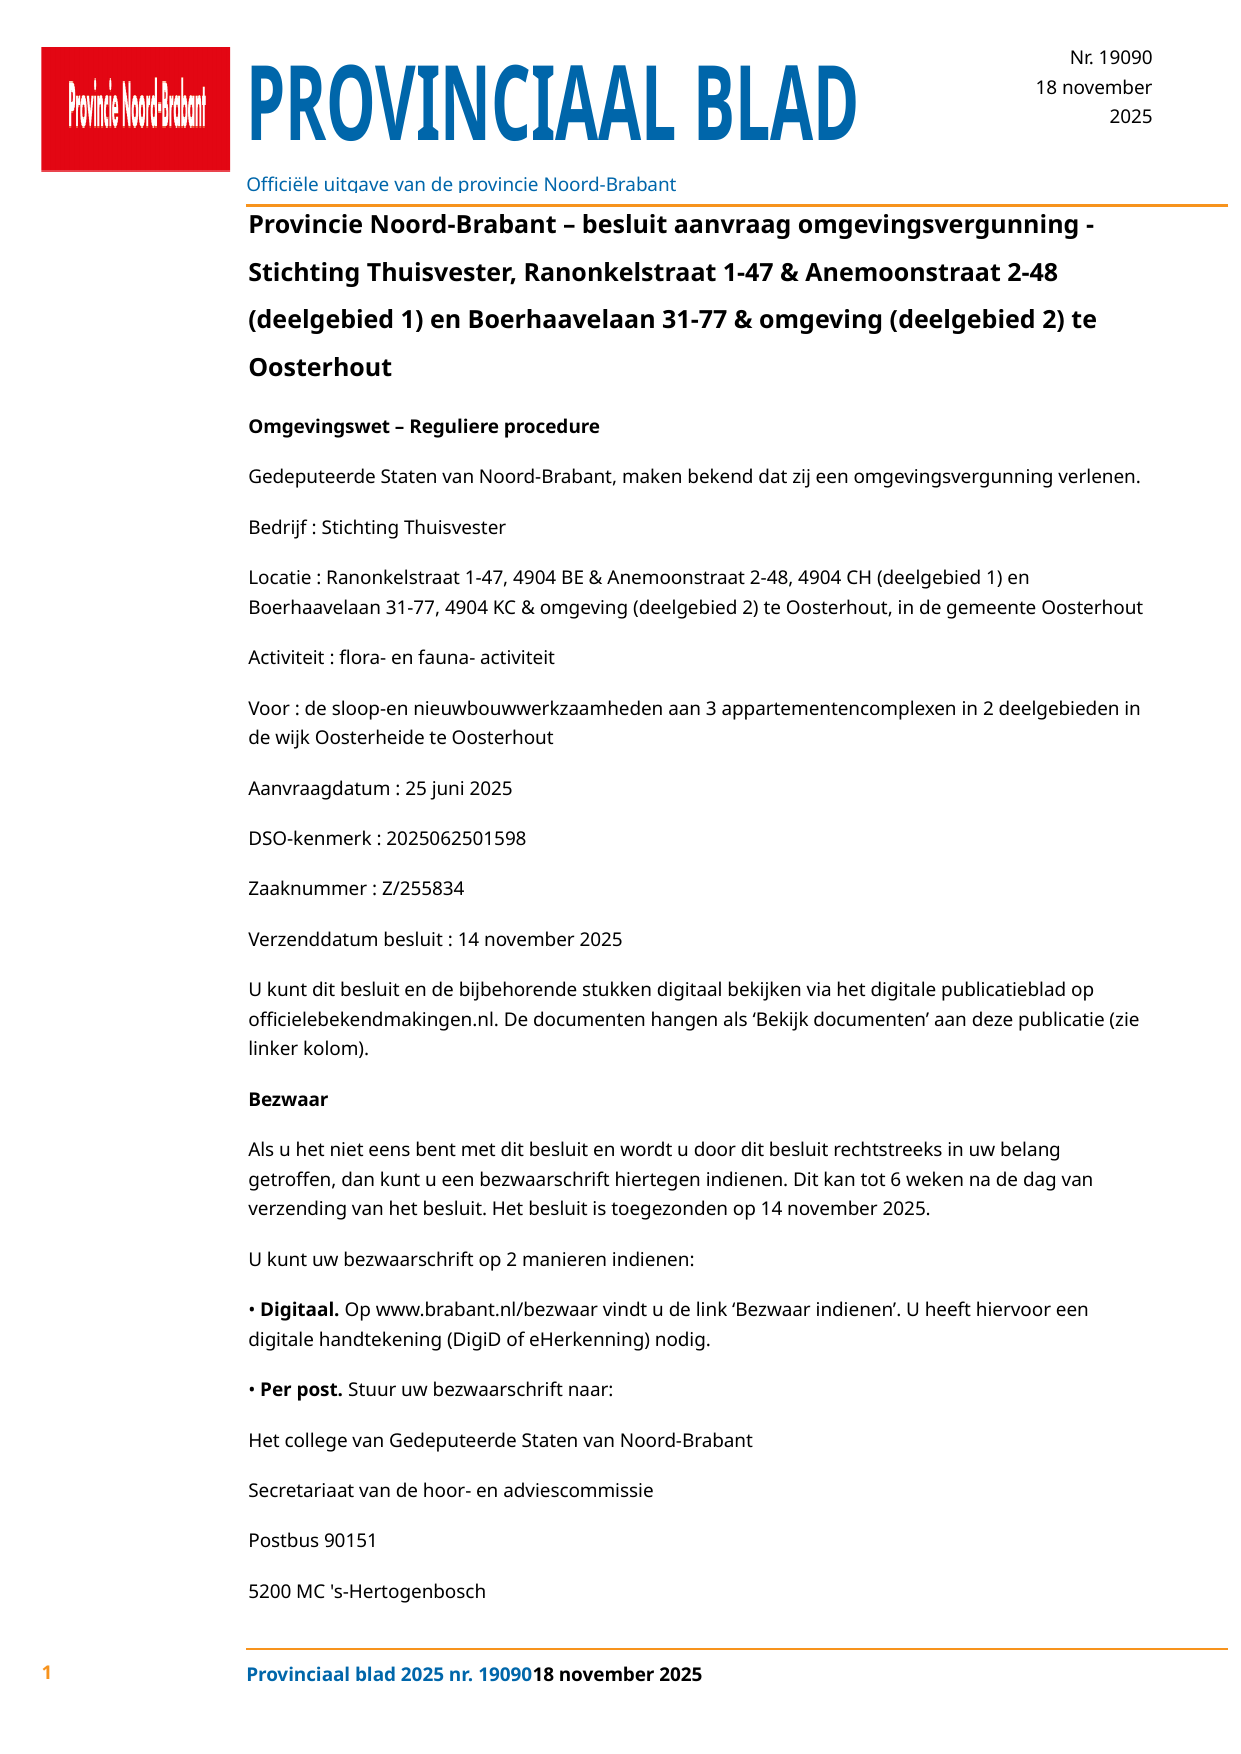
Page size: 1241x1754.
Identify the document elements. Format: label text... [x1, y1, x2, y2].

text Activiteit : flora- en fauna- activiteit [248, 644, 1152, 670]
text • Digitaal. Op www.brabant.nl/bezwaar vindt u de link ‘Bezwaar indienen’. U heeft hiervoor een digitale handtekening (DigiD of eHerkenning) nodig. [248, 1296, 1152, 1352]
text Locatie : Ranonkelstraat 1-47, 4904 BE & Anemoonstraat 2-48, 4904 CH (deelgebied 1) en Boerhaavelaan 31-77, 4904 KC & omgeving (deelgebied 2) te Oosterhout, in de gemeente Oosterhout [248, 564, 1152, 620]
text Postbus 90151 [248, 1528, 1152, 1553]
text Secretariaat van de hoor- en adviescommissie [248, 1477, 1152, 1503]
picture [41, 47, 231, 172]
text DSO-kenmerk : 2025062501598 [248, 825, 1152, 851]
text Provincie Noord-Brabant – besluit aanvraag omgevingsvergunning - Stichting Thuisvester, Ranonkelstraat 1-47 & Anemoonstraat 2-48 (deelgebied 1) en Boerhaavelaan 31-77 & omgeving (deelgebied 2) te Oosterhout [248, 207, 1152, 384]
text Voor : de sloop-en nieuwbouwwerkzaamheden aan 3 appartementencomplexen in 2 deelgebieden in de wijk Oosterheide te Oosterhout [248, 695, 1152, 750]
text Bedrijf : Stichting Thuisvester [248, 514, 1152, 540]
text • Per post. Stuur uw bezwaarschrift naar: [248, 1376, 1152, 1402]
text Zaaknummer : Z/255834 [248, 876, 1152, 901]
text Het college van Gedeputeerde Staten van Noord-Brabant [248, 1427, 1152, 1453]
text Aanvraagdatum : 25 juni 2025 [248, 775, 1152, 801]
text U kunt dit besluit en de bijbehorende stukken digitaal bekijken via het digitale publicatieblad op officielebekendmakingen.nl. De documenten hangen als ‘Bekijk documenten’ aan deze publicatie (zie linker kolom). [248, 976, 1152, 1061]
text 5200 MC 's‑Hertogenbosch [248, 1578, 1152, 1604]
text Bezwaar [248, 1086, 1152, 1112]
text Omgevingswet – Reguliere procedure [248, 413, 1152, 439]
text Verzenddatum besluit : 14 november 2025 [248, 926, 1152, 952]
text U kunt uw bezwaarschrift op 2 manieren indienen: [248, 1246, 1152, 1272]
text Gedeputeerde Staten van Noord-Brabant, maken bekend dat zij een omgevingsvergunning verlenen. [248, 463, 1152, 489]
text Als u het niet eens bent met dit besluit en wordt u door dit besluit rechtstreeks in uw belang getroffen, dan kunt u een bezwaarschrift hiertegen indienen. Dit kan tot 6 weken na de dag van verzending van het besluit. Het besluit is toegezonden op 14 november 2025. [248, 1136, 1152, 1221]
